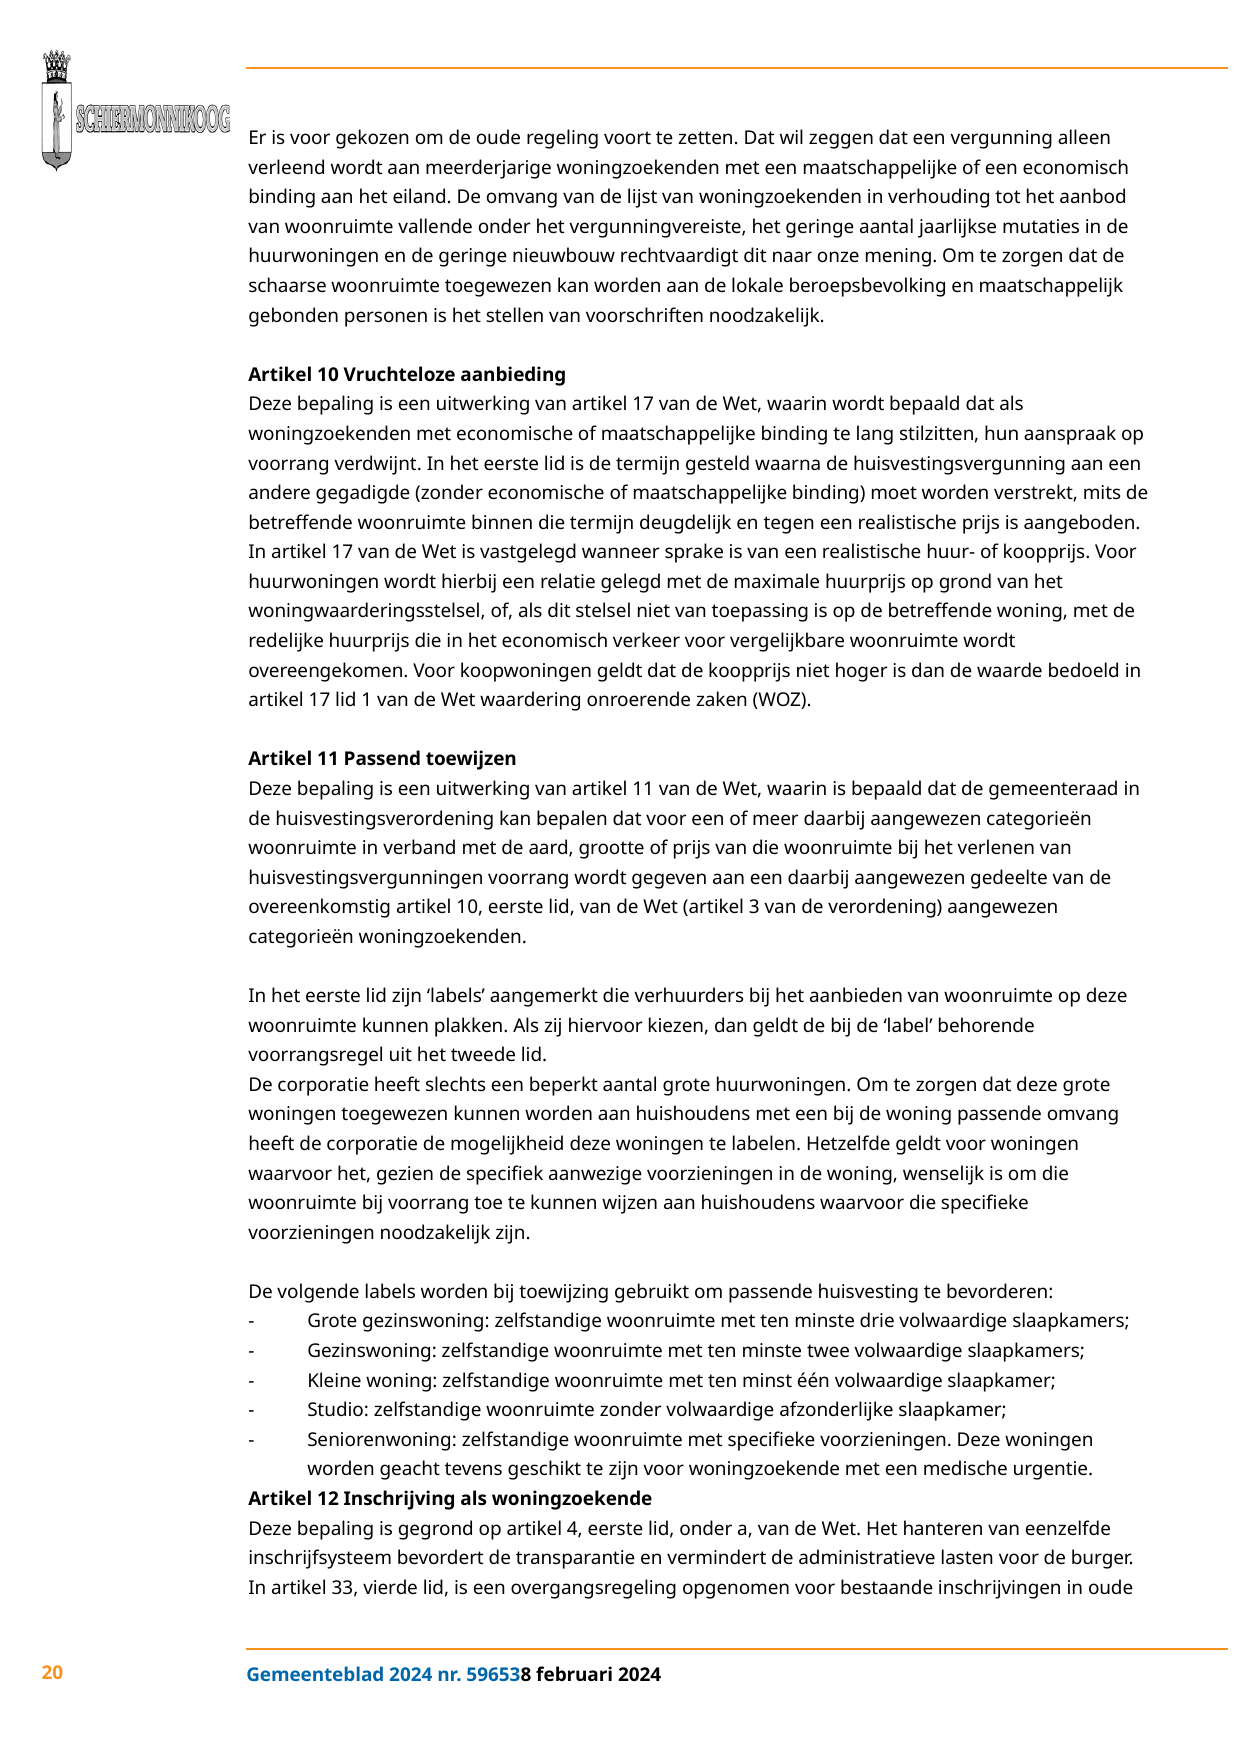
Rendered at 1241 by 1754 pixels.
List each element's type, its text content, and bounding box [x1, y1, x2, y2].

text Deze bepaling is een uitwerking van artikel 11 van de Wet, waarin is bepaald dat de gemeenteraad in de huisvestingsverordening kan bepalen dat voor een of meer daarbij aangewezen categorieën woonruimte in verband met de aard, grootte of prijs van die woonruimte bij het verlenen van huisvestingsvergunningen voorrang wordt gegeven aan een daarbij aangewezen gedeelte van de overeenkomstig artikel 10, eerste lid, van de Wet (artikel 3 van de verordening) aangewezen categorieën woningzoekenden. [248, 775, 1152, 949]
list Kleine woning: zelfstandige woonruimte met ten minst één volwaardige slaapkamer; [248, 1367, 1152, 1393]
list Gezinswoning: zelfstandige woonruimte met ten minste twee volwaardige slaapkamers; [248, 1337, 1152, 1363]
text In het eerste lid zijn ‘labels’ aangemerkt die verhuurders bij het aanbieden van woonruimte op deze woonruimte kunnen plakken. Als zij hiervoor kiezen, dan geldt de bij de ‘label’ behorende voorrangsregel uit het tweede lid. [248, 982, 1152, 1067]
list Seniorenwoning: zelfstandige woonruimte met specifieke voorzieningen. Deze woningen worden geacht tevens geschikt te zijn voor woningzoekende met een medische urgentie. [248, 1426, 1152, 1481]
text Deze bepaling is een uitwerking van artikel 17 van de Wet, waarin wordt bepaald dat als woningzoekenden met economische of maatschappelijke binding te lang stilzitten, hun aanspraak op voorrang verdwijnt. In het eerste lid is de termijn gesteld waarna de huisvestingsvergunning aan een andere gegadigde (zonder economische of maatschappelijke binding) moet worden verstrekt, mits de betreffende woonruimte binnen die termijn deugdelijk en tegen een realistische prijs is aangeboden. In artikel 17 van de Wet is vastgelegd wanneer sprake is van een realistische huur- of koopprijs. Voor huurwoningen wordt hierbij een relatie gelegd met de maximale huurprijs op grond van het woningwaarderingsstelsel, of, als dit stelsel niet van toepassing is op de betreffende woning, met de redelijke huurprijs die in het economisch verkeer voor vergelijkbare woonruimte wordt overeengekomen. Voor koopwoningen geldt dat de koopprijs niet hoger is dan de waarde bedoeld in artikel 17 lid 1 van de Wet waardering onroerende zaken (WOZ). [248, 391, 1152, 712]
text Artikel 10 Vruchteloze aanbieding [248, 361, 1152, 387]
text De volgende labels worden bij toewijzing gebruikt om passende huisvesting te bevorderen: [248, 1278, 1152, 1304]
text Artikel 12 Inschrijving als woningzoekende [248, 1485, 1152, 1511]
text Deze bepaling is gegrond op artikel 4, eerste lid, onder a, van de Wet. Het hanteren van eenzelfde inschrijfsysteem bevordert de transparantie en vermindert de administratieve lasten voor de burger. In artikel 33, vierde lid, is een overgangsregeling opgenomen voor bestaande inschrijvingen in oude [248, 1515, 1152, 1600]
picture [41, 47, 231, 172]
list Grote gezinswoning: zelfstandige woonruimte met ten minste drie volwaardige slaapkamers; [248, 1308, 1152, 1333]
list Studio: zelfstandige woonruimte zonder volwaardige afzonderlijke slaapkamer; [248, 1396, 1152, 1422]
text De corporatie heeft slechts een beperkt aantal grote huurwoningen. Om te zorgen dat deze grote woningen toegewezen kunnen worden aan huishoudens met een bij de woning passende omvang heeft de corporatie de mogelijkheid deze woningen te labelen. Hetzelfde geldt voor woningen waarvoor het, gezien de specifiek aanwezige voorzieningen in de woning, wenselijk is om die woonruimte bij voorrang toe te kunnen wijzen aan huishoudens waarvoor die specifieke voorzieningen noodzakelijk zijn. [248, 1071, 1152, 1245]
text Artikel 11 Passend toewijzen [248, 746, 1152, 771]
text Er is voor gekozen om de oude regeling voort te zetten. Dat wil zeggen dat een vergunning alleen verleend wordt aan meerderjarige woningzoekenden met een maatschappelijke of een economisch binding aan het eiland. De omvang van de lijst van woningzoekenden in verhouding tot het aanbod van woonruimte vallende onder het vergunningvereiste, het geringe aantal jaarlijkse mutaties in de huurwoningen en de geringe nieuwbouw rechtvaardigt dit naar onze mening. Om te zorgen dat de schaarse woonruimte toegewezen kan worden aan de lokale beroepsbevolking en maatschappelijk gebonden personen is het stellen van voorschriften noodzakelijk. [248, 124, 1152, 328]
